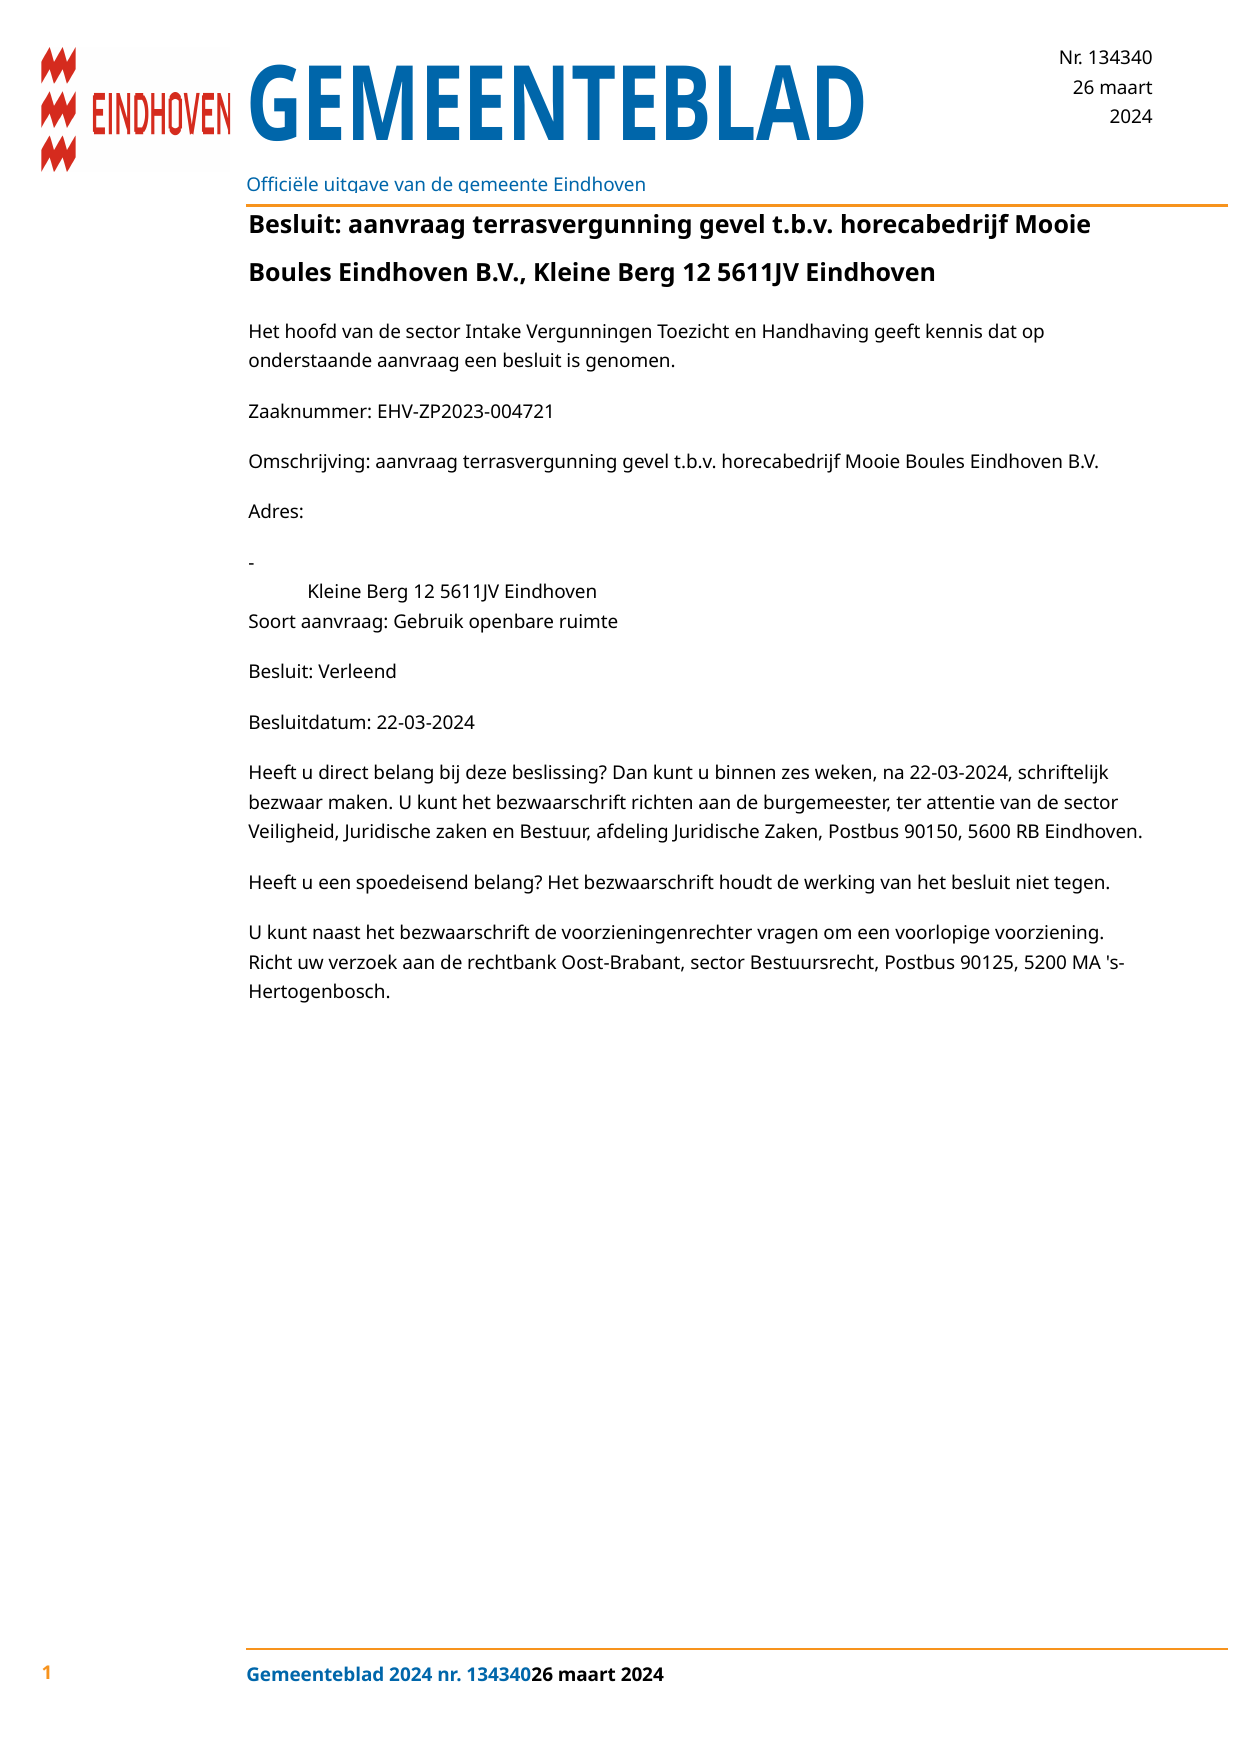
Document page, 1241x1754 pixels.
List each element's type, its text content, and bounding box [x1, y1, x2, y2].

text Omschrijving: aanvraag terrasvergunning gevel t.b.v. horecabedrijf Mooie Boules Eindhoven B.V. [248, 448, 1152, 474]
text U kunt naast het bezwaarschrift de voorzieningenrechter vragen om een voorlopige voorziening. Richt uw verzoek aan de rechtbank Oost-Brabant, sector Bestuursrecht, Postbus 90125, 5200 MA 's-Hertogenbosch. [248, 919, 1152, 1004]
text Adres: [248, 499, 1152, 524]
picture [41, 47, 231, 172]
text Zaaknummer: EHV-ZP2023-004721 [248, 398, 1152, 424]
text Besluit: aanvraag terrasvergunning gevel t.b.v. horecabedrijf Mooie Boules Eindhoven B.V., Kleine Berg 12 5611JV Eindhoven [248, 207, 1152, 288]
text Besluit: Verleend [248, 659, 1152, 684]
text Besluitdatum: 22-03-2024 [248, 709, 1152, 735]
text Heeft u direct belang bij deze beslissing? Dan kunt u binnen zes weken, na 22-03-2024, schriftelijk bezwaar maken. U kunt het bezwaarschrift richten aan de burgemeester, ter attentie van de sector Veiligheid, Juridische zaken en Bestuur, afdeling Juridische Zaken, Postbus 90150, 5600 RB Eindhoven. [248, 759, 1152, 844]
list Kleine Berg 12 5611JV Eindhoven [248, 579, 1152, 604]
text Heeft u een spoedeisend belang? Het bezwaarschrift houdt de werking van het besluit niet tegen. [248, 869, 1152, 895]
text Soort aanvraag: Gebruik openbare ruimte [248, 608, 1152, 634]
text Het hoofd van de sector Intake Vergunningen Toezicht en Handhaving geeft kennis dat op onderstaande aanvraag een besluit is genomen. [248, 318, 1152, 373]
